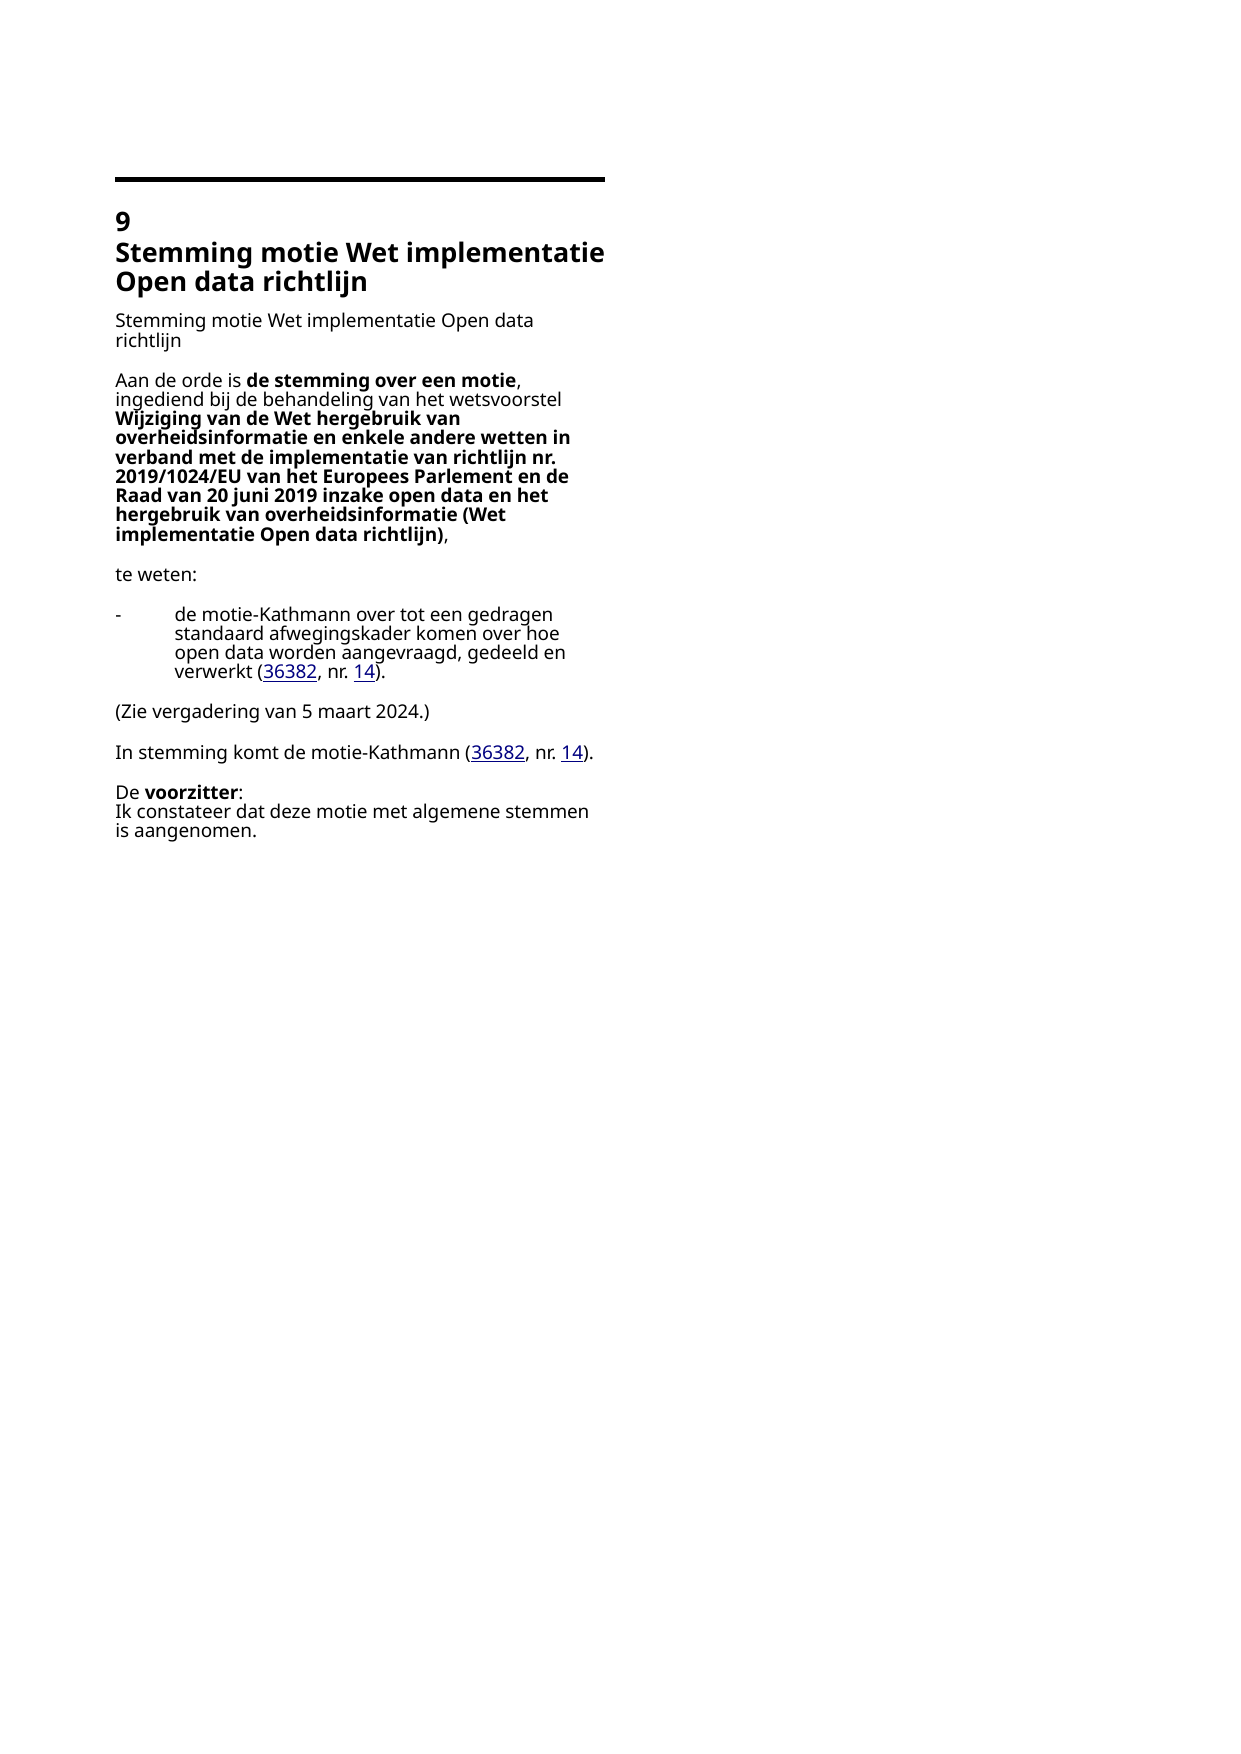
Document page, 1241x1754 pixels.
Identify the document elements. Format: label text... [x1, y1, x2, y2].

text te weten: [115, 566, 605, 585]
list de motie-Kathmann over tot een gedragen standaard afwegingskader komen over hoe open data worden aangevraagd, gedeeld en verwerkt (36382, nr. 14). [115, 606, 605, 683]
text (Zie vergadering van 5 maart 2024.) [115, 703, 605, 723]
text 9 [115, 203, 605, 239]
text In stemming komt de motie-Kathmann (36382, nr. 14). [115, 744, 605, 763]
text Ik constateer dat deze motie met algemene stemmen is aangenomen. [115, 803, 605, 842]
text Aan de orde is de stemming over een motie, ingediend bij de behandeling van het wetsvoorstel Wijziging van de Wet hergebruik van overheidsinformatie en enkele andere wetten in verband met de implementatie van richtlijn nr. 2019/1024/EU van het Europees Parlement en de Raad van 20 juni 2019 inzake open data en het hergebruik van overheidsinformatie (Wet implementatie Open data richtlijn), [115, 372, 605, 545]
text Stemming motie Wet implementatie Open data richtlijn [115, 239, 605, 312]
text Stemming motie Wet implementatie Open data richtlijn [115, 312, 605, 351]
text De voorzitter: [115, 784, 605, 803]
